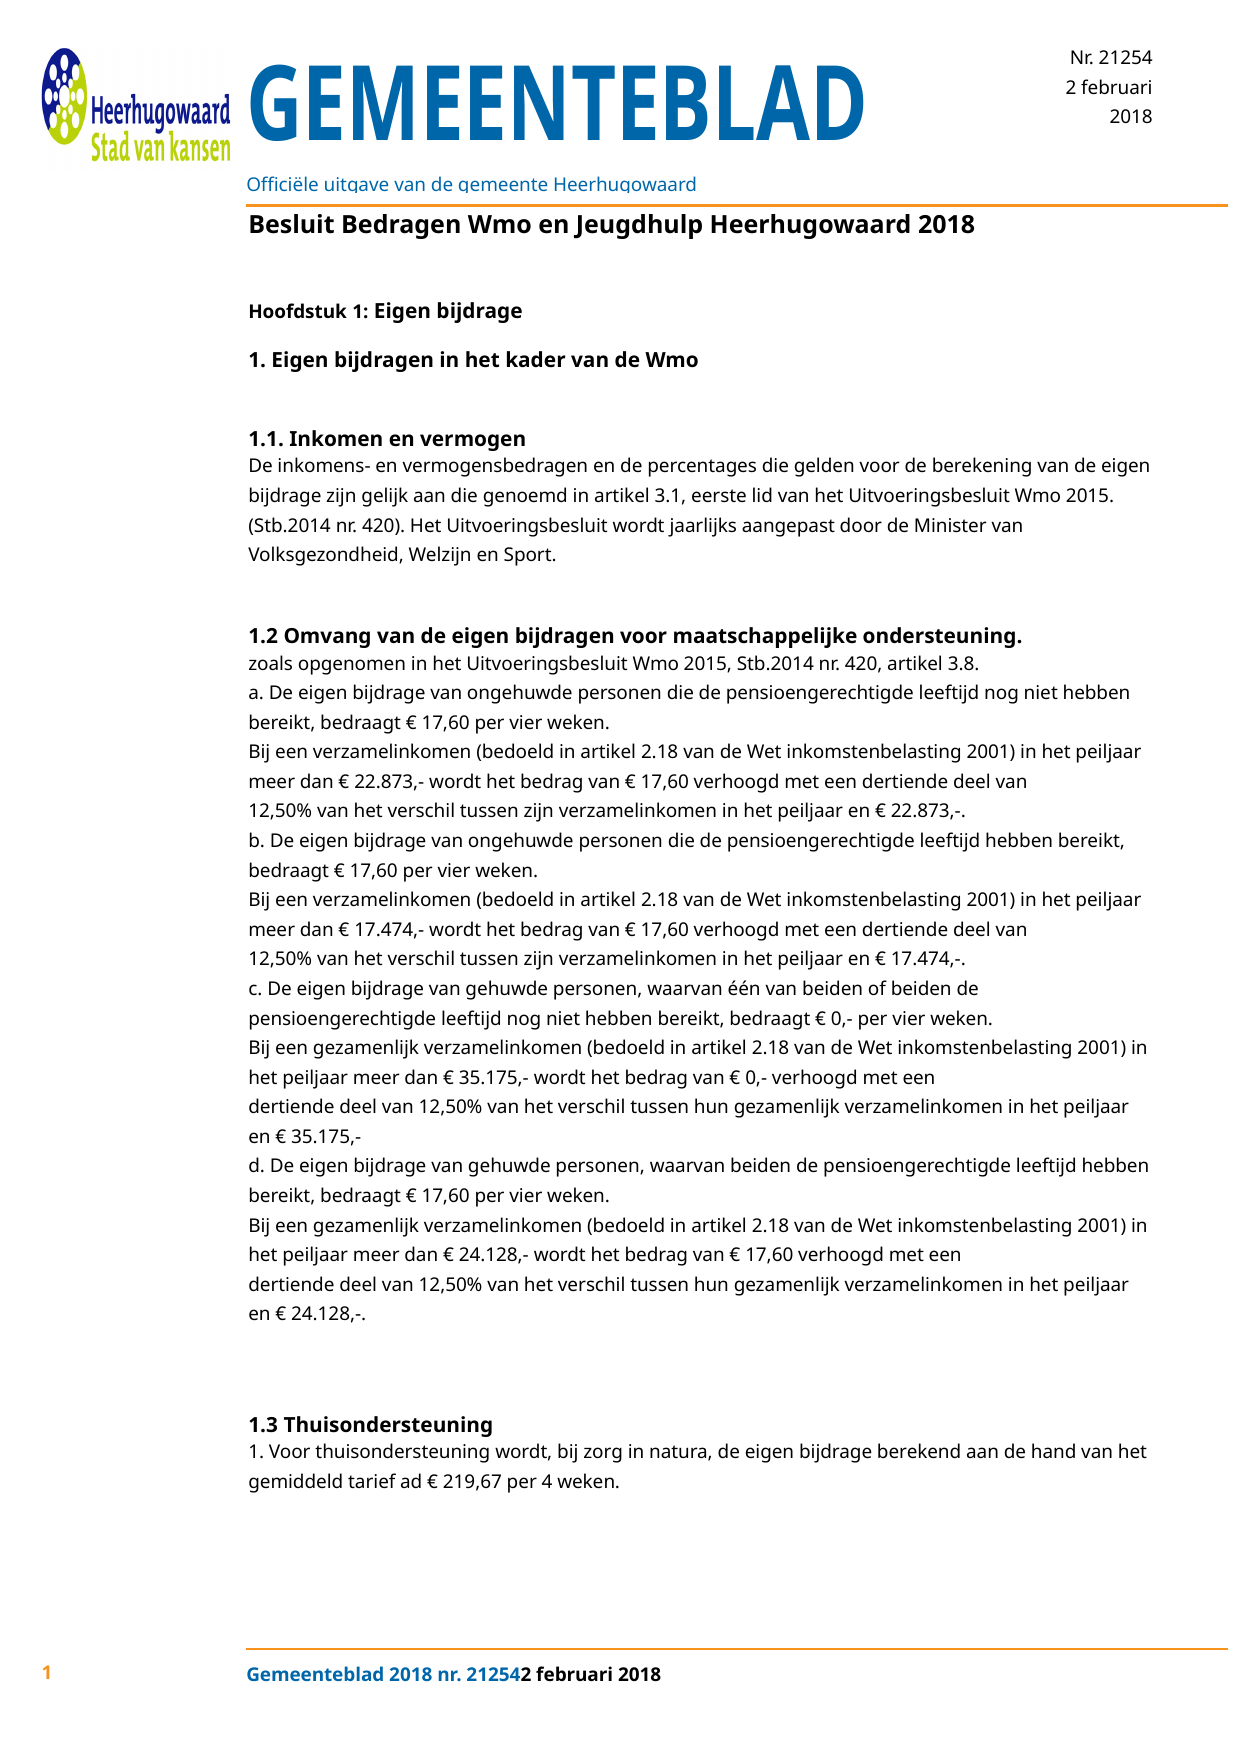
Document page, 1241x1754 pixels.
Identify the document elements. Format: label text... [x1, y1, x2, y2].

text a. De eigen bijdrage van ongehuwde personen die de pensioengerechtigde leeftijd nog niet hebben bereikt, bedraagt € 17,60 per vier weken. [248, 679, 1152, 735]
text De inkomens- en vermogensbedragen en de percentages die gelden voor de berekening van de eigen bijdrage zijn gelijk aan die genoemd in artikel 3.1, eerste lid van het Uitvoeringsbesluit Wmo 2015. (Stb.2014 nr. 420). Het Uitvoeringsbesluit wordt jaarlijks aangepast door de Minister van Volksgezondheid, Welzijn en Sport. [248, 453, 1152, 567]
text 1.2 Omvang van de eigen bijdragen voor maatschappelijke ondersteuning. [248, 621, 1152, 650]
text 12,50% van het verschil tussen zijn verzamelinkomen in het peiljaar en € 17.474,-. [248, 946, 1152, 971]
text Bij een gezamenlijk verzamelinkomen (bedoeld in artikel 2.18 van de Wet inkomstenbelasting 2001) in het peiljaar meer dan € 24.128,- wordt het bedrag van € 17,60 verhoogd met een [248, 1212, 1152, 1267]
text 1.3 Thuisondersteuning [248, 1410, 1152, 1439]
text Besluit Bedragen Wmo en Jeugdhulp Heerhugowaard 2018 [248, 207, 1152, 241]
text Bij een gezamenlijk verzamelinkomen (bedoeld in artikel 2.18 van de Wet inkomstenbelasting 2001) in het peiljaar meer dan € 35.175,- wordt het bedrag van € 0,- verhoogd met een [248, 1034, 1152, 1090]
text Bij een verzamelinkomen (bedoeld in artikel 2.18 van de Wet inkomstenbelasting 2001) in het peiljaar meer dan € 22.873,- wordt het bedrag van € 17,60 verhoogd met een dertiende deel van [248, 738, 1152, 794]
text 12,50% van het verschil tussen zijn verzamelinkomen in het peiljaar en € 22.873,-. [248, 798, 1152, 823]
text d. De eigen bijdrage van gehuwde personen, waarvan beiden de pensioengerechtigde leeftijd hebben bereikt, bedraagt € 17,60 per vier weken. [248, 1153, 1152, 1208]
text b. De eigen bijdrage van ongehuwde personen die de pensioengerechtigde leeftijd hebben bereikt, bedraagt € 17,60 per vier weken. [248, 827, 1152, 883]
text zoals opgenomen in het Uitvoeringsbesluit Wmo 2015, Stb.2014 nr. 420, artikel 3.8. [248, 650, 1152, 676]
text 1. Voor thuisondersteuning wordt, bij zorg in natura, de eigen bijdrage berekend aan de hand van het gemiddeld tarief ad € 219,67 per 4 weken. [248, 1439, 1152, 1494]
text Hoofdstuk 1: Eigen bijdrage [248, 296, 1152, 324]
text dertiende deel van 12,50% van het verschil tussen hun gezamenlijk verzamelinkomen in het peiljaar en € 35.175,- [248, 1093, 1152, 1149]
picture [41, 47, 231, 172]
text dertiende deel van 12,50% van het verschil tussen hun gezamenlijk verzamelinkomen in het peiljaar en € 24.128,-. [248, 1271, 1152, 1326]
text Bij een verzamelinkomen (bedoeld in artikel 2.18 van de Wet inkomstenbelasting 2001) in het peiljaar meer dan € 17.474,- wordt het bedrag van € 17,60 verhoogd met een dertiende deel van [248, 886, 1152, 942]
text 1. Eigen bijdragen in het kader van de Wmo [248, 345, 1152, 374]
text 1.1. Inkomen en vermogen [248, 424, 1152, 453]
text c. De eigen bijdrage van gehuwde personen, waarvan één van beiden of beiden de pensioengerechtigde leeftijd nog niet hebben bereikt, bedraagt € 0,- per vier weken. [248, 975, 1152, 1031]
